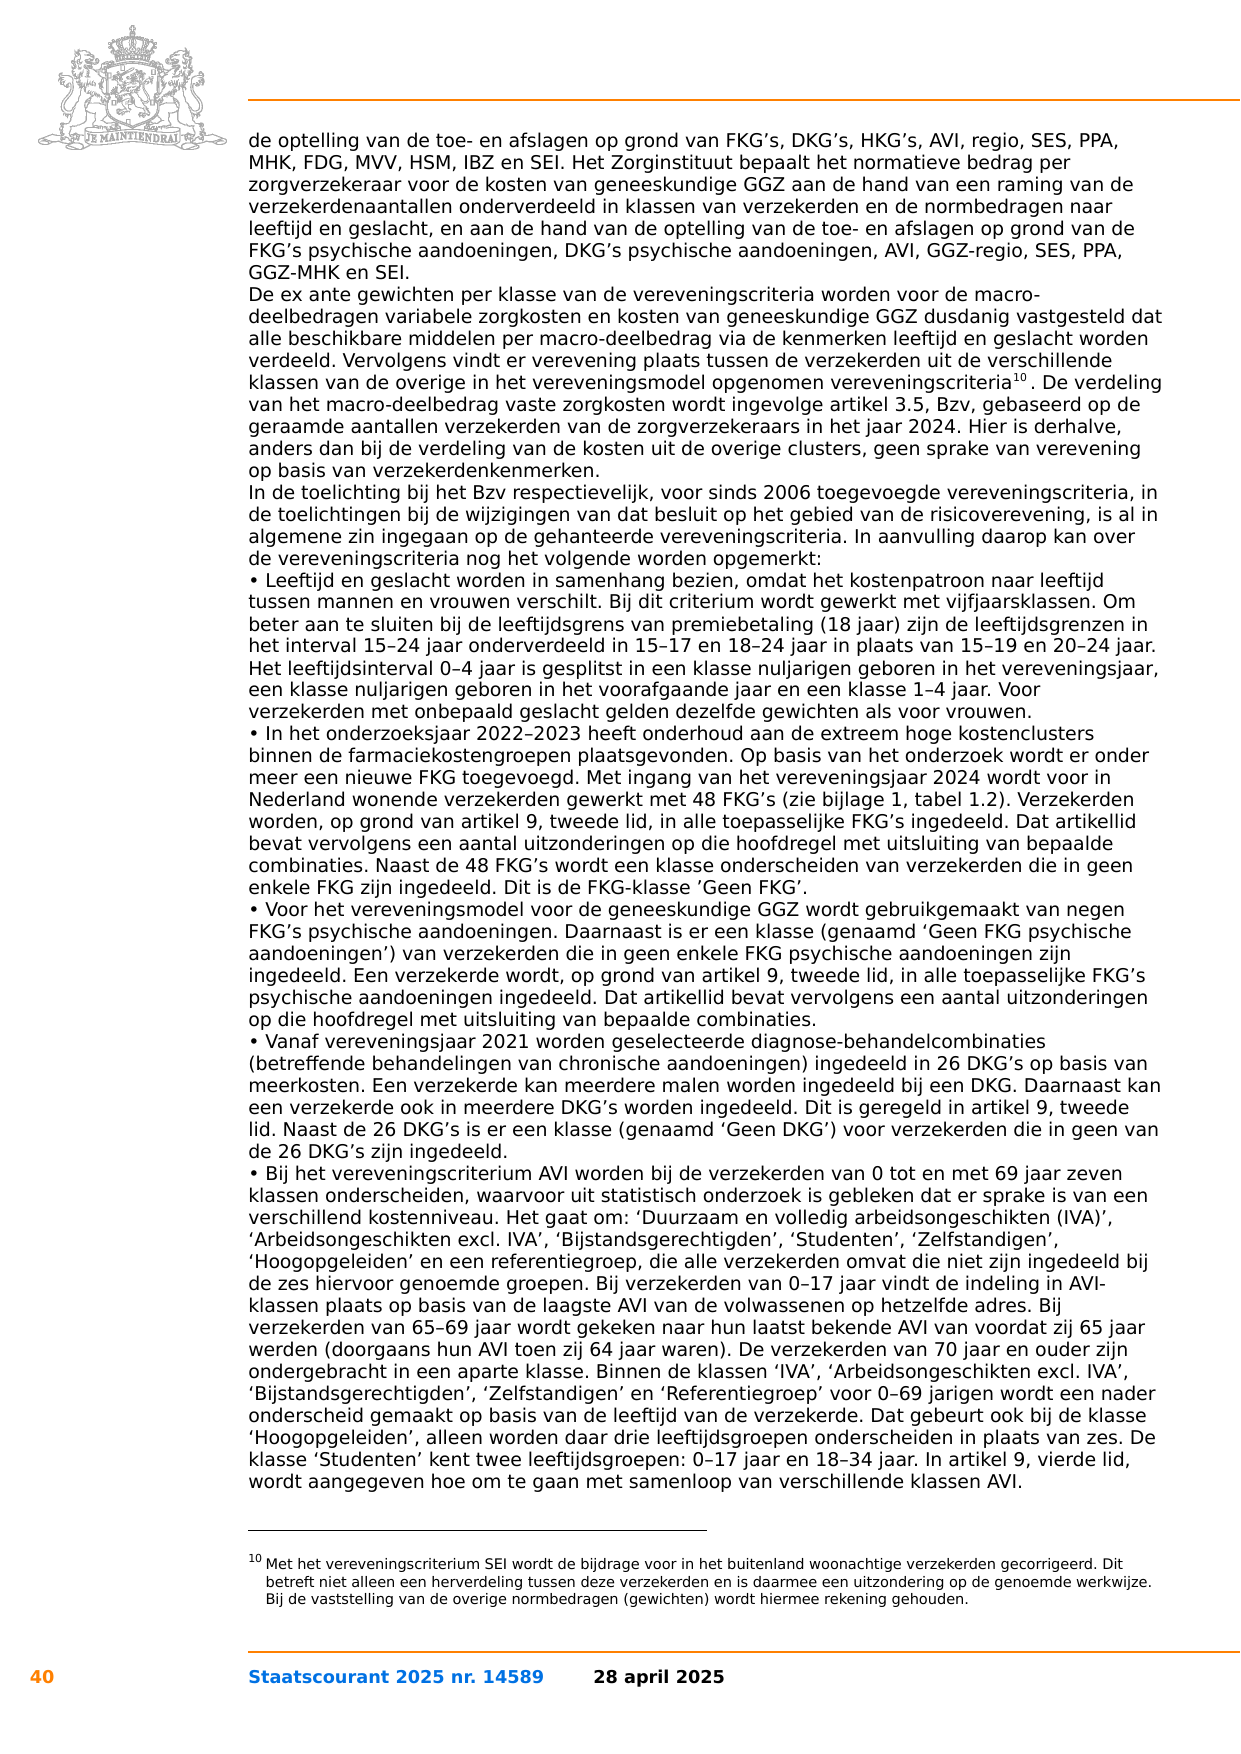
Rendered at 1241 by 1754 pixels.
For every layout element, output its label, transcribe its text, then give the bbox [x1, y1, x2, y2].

text In de toelichting bij het Bzv respectievelijk, voor sinds 2006 toegevoegde vereveningscriteria, in de toelichtingen bij de wijzigingen van dat besluit op het gebied van de risicoverevening, is al in algemene zin ingegaan op de gehanteerde vereveningscriteria. In aanvulling daarop kan over de vereveningscriteria nog het volgende worden opgemerkt: [248, 482, 1163, 569]
picture [38, 25, 227, 150]
text Met het vereveningscriterium SEI wordt de bijdrage voor in het buitenland woonachtige verzekerden gecorrigeerd. Dit betreft niet alleen een herverdeling tussen deze verzekerden en is daarmee een uitzondering op de genoemde werkwijze. Bij de vaststelling van de overige normbedragen (gewichten) wordt hiermee rekening gehouden. [248, 1552, 1163, 1608]
text • Vanaf vereveningsjaar 2021 worden geselecteerde diagnose-behandelcombinaties (betreffende behandelingen van chronische aandoeningen) ingedeeld in 26 DKG’s op basis van meerkosten. Een verzekerde kan meerdere malen worden ingedeeld bij een DKG. Daarnaast kan een verzekerde ook in meerdere DKG’s worden ingedeeld. Dit is geregeld in artikel 9, tweede lid. Naast de 26 DKG’s is er een klasse (genaamd ‘Geen DKG’) voor verzekerden die in geen van de 26 DKG’s zijn ingedeeld. [248, 1031, 1163, 1163]
text • In het onderzoeksjaar 2022–2023 heeft onderhoud aan de extreem hoge kostenclusters binnen de farmaciekostengroepen plaatsgevonden. Op basis van het onderzoek wordt er onder meer een nieuwe FKG toegevoegd. Met ingang van het vereveningsjaar 2024 wordt voor in Nederland wonende verzekerden gewerkt met 48 FKG’s (zie bijlage 1, tabel 1.2). Verzekerden worden, op grond van artikel 9, tweede lid, in alle toepasselijke FKG’s ingedeeld. Dat artikellid bevat vervolgens een aantal uitzonderingen op die hoofdregel met uitsluiting van bepaalde combinaties. Naast de 48 FKG’s wordt een klasse onderscheiden van verzekerden die in geen enkele FKG zijn ingedeeld. Dit is de FKG-klasse ’Geen FKG’. [248, 723, 1163, 899]
text • Leeftijd en geslacht worden in samenhang bezien, omdat het kostenpatroon naar leeftijd tussen mannen en vrouwen verschilt. Bij dit criterium wordt gewerkt met vijfjaarsklassen. Om beter aan te sluiten bij de leeftijdsgrens van premiebetaling (18 jaar) zijn de leeftijdsgrenzen in het interval 15–24 jaar onderverdeeld in 15–17 en 18–24 jaar in plaats van 15–19 en 20–24 jaar. Het leeftijdsinterval 0–4 jaar is gesplitst in een klasse nuljarigen geboren in het vereveningsjaar, een klasse nuljarigen geboren in het voorafgaande jaar en een klasse 1–4 jaar. Voor verzekerden met onbepaald geslacht gelden dezelfde gewichten als voor vrouwen. [248, 569, 1163, 723]
text • Voor het vereveningsmodel voor de geneeskundige GGZ wordt gebruikgemaakt van negen FKG’s psychische aandoeningen. Daarnaast is er een klasse (genaamd ‘Geen FKG psychische aandoeningen’) van verzekerden die in geen enkele FKG psychische aandoeningen zijn ingedeeld. Een verzekerde wordt, op grond van artikel 9, tweede lid, in alle toepasselijke FKG’s psychische aandoeningen ingedeeld. Dat artikellid bevat vervolgens een aantal uitzonderingen op die hoofdregel met uitsluiting van bepaalde combinaties. [248, 899, 1163, 1031]
text De ex ante gewichten per klasse van de vereveningscriteria worden voor de macro-deelbedragen variabele zorgkosten en kosten van geneeskundige GGZ dusdanig vastgesteld dat alle beschikbare middelen per macro-deelbedrag via de kenmerken leeftijd en geslacht worden verdeeld. Vervolgens vindt er verevening plaats tussen de verzekerden uit de verschillende klassen van de overige in het vereveningsmodel opgenomen vereveningscriteria. De verdeling van het macro-deelbedrag vaste zorgkosten wordt ingevolge artikel 3.5, Bzv, gebaseerd op de geraamde aantallen verzekerden van de zorgverzekeraars in het jaar 2024. Hier is derhalve, anders dan bij de verdeling van de kosten uit de overige clusters, geen sprake van verevening op basis van verzekerdenkenmerken. [248, 284, 1163, 482]
text • Bij het vereveningscriterium AVI worden bij de verzekerden van 0 tot en met 69 jaar zeven klassen onderscheiden, waarvoor uit statistisch onderzoek is gebleken dat er sprake is van een verschillend kostenniveau. Het gaat om: ‘Duurzaam en volledig arbeidsongeschikten (IVA)’, ‘Arbeidsongeschikten excl. IVA’, ‘Bijstandsgerechtigden’, ‘Studenten’, ‘Zelfstandigen’, ‘Hoogopgeleiden’ en een referentiegroep, die alle verzekerden omvat die niet zijn ingedeeld bij de zes hiervoor genoemde groepen. Bij verzekerden van 0–17 jaar vindt de indeling in AVI-klassen plaats op basis van de laagste AVI van de volwassenen op hetzelfde adres. Bij verzekerden van 65–69 jaar wordt gekeken naar hun laatst bekende AVI van voordat zij 65 jaar werden (doorgaans hun AVI toen zij 64 jaar waren). De verzekerden van 70 jaar en ouder zijn ondergebracht in een aparte klasse. Binnen de klassen ‘IVA’, ‘Arbeidsongeschikten excl. IVA’, ‘Bijstandsgerechtigden’, ‘Zelfstandigen’ en ‘Referentiegroep’ voor 0–69 jarigen wordt een nader onderscheid gemaakt op basis van de leeftijd van de verzekerde. Dat gebeurt ook bij de klasse ‘Hoogopgeleiden’, alleen worden daar drie leeftijdsgroepen onderscheiden in plaats van zes. De klasse ‘Studenten’ kent twee leeftijdsgroepen: 0–17 jaar en 18–34 jaar. In artikel 9, vierde lid, wordt aangegeven hoe om te gaan met samenloop van verschillende klassen AVI. [248, 1163, 1163, 1493]
text de optelling van de toe- en afslagen op grond van FKG’s, DKG’s, HKG’s, AVI, regio, SES, PPA, MHK, FDG, MVV, HSM, IBZ en SEI. Het Zorginstituut bepaalt het normatieve bedrag per zorgverzekeraar voor de kosten van geneeskundige GGZ aan de hand van een raming van de verzekerdenaantallen onderverdeeld in klassen van verzekerden en de normbedragen naar leeftijd en geslacht, en aan de hand van de optelling van de toe- en afslagen op grond van de FKG’s psychische aandoeningen, DKG’s psychische aandoeningen, AVI, GGZ-regio, SES, PPA, GGZ-MHK en SEI. [248, 130, 1163, 284]
